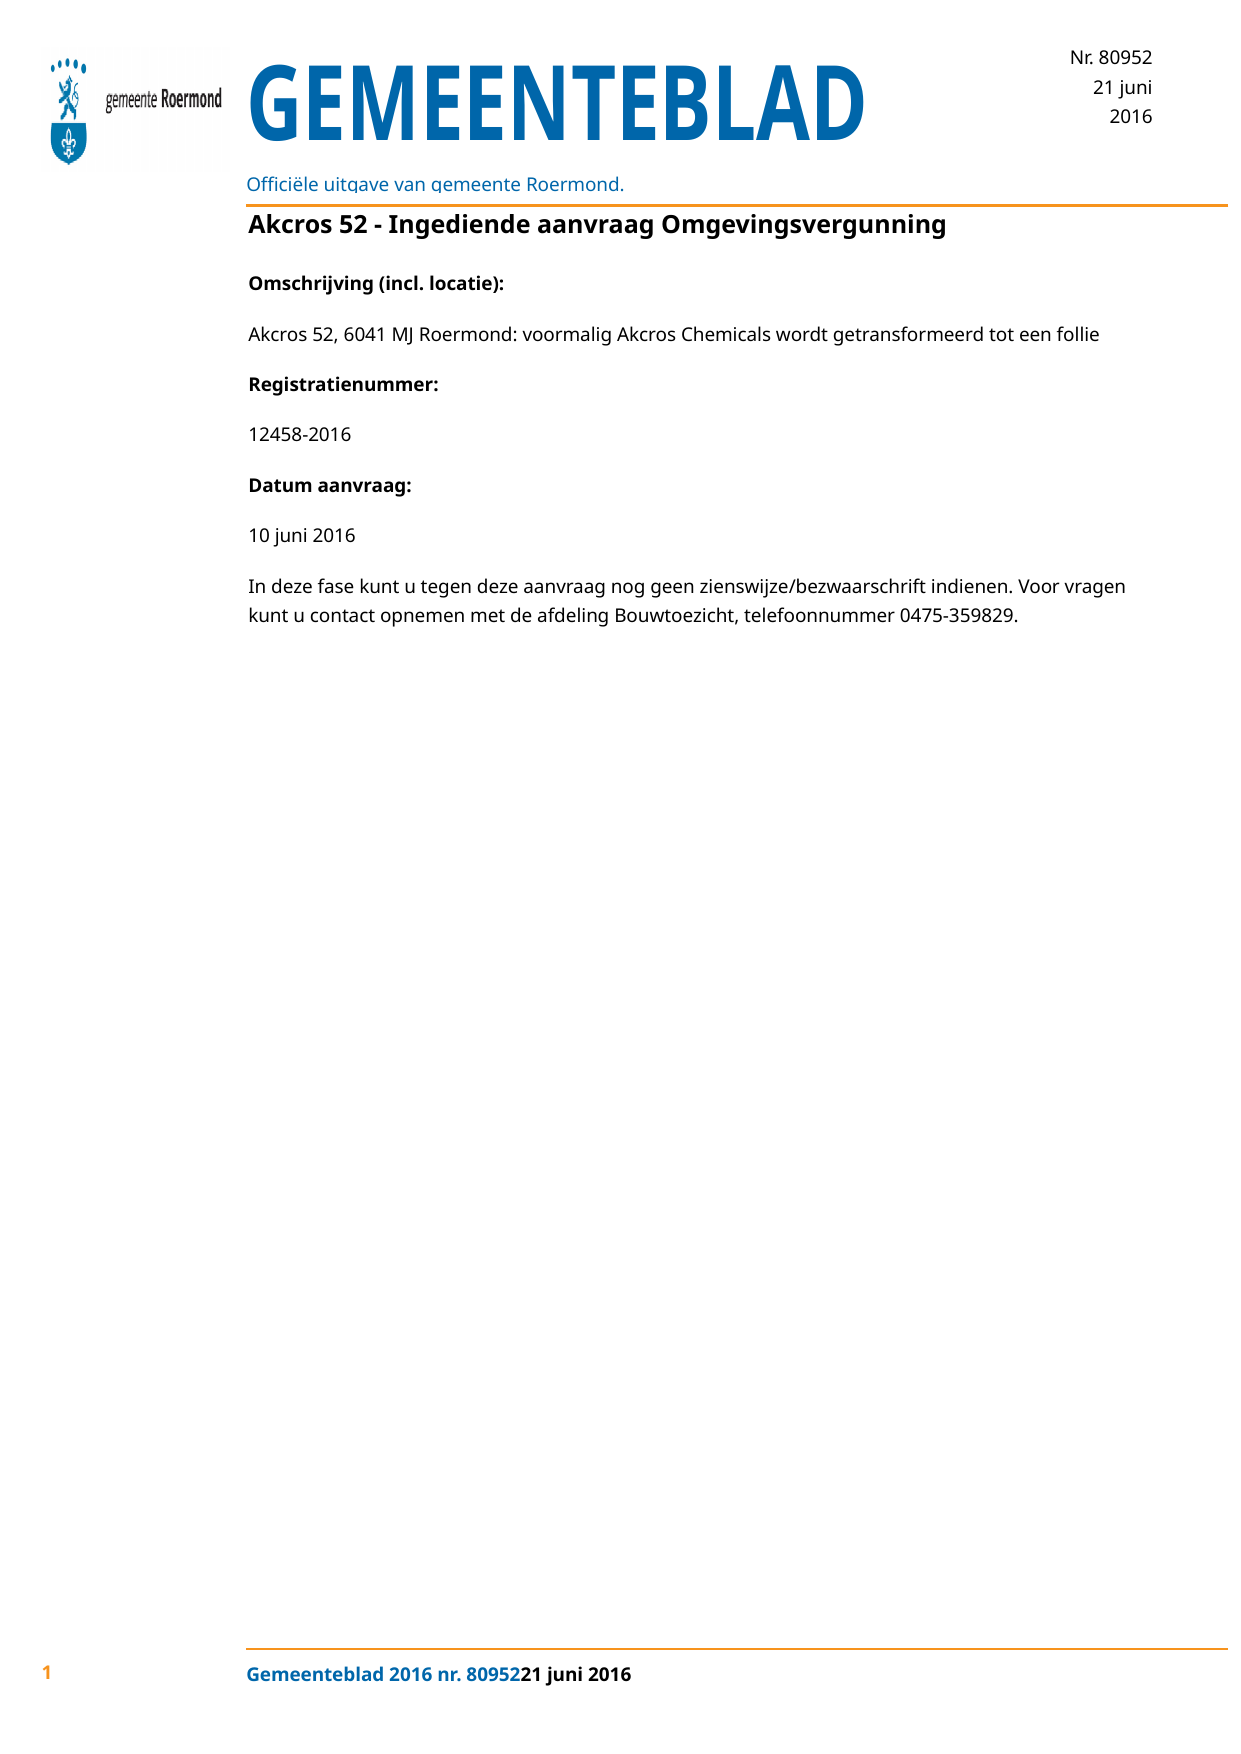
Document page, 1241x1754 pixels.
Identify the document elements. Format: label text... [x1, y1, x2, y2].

text Akcros 52, 6041 MJ Roermond: voormalig Akcros Chemicals wordt getransformeerd tot een follie [248, 321, 1152, 346]
text Akcros 52 - Ingediende aanvraag Omgevingsvergunning [248, 207, 1152, 241]
picture [41, 47, 231, 172]
text 12458-2016 [248, 422, 1152, 447]
text Datum aanvraag: [248, 472, 1152, 498]
text Registratienummer: [248, 371, 1152, 397]
text Omschrijving (incl. locatie): [248, 270, 1152, 296]
text In deze fase kunt u tegen deze aanvraag nog geen zienswijze/bezwaarschrift indienen. Voor vragen kunt u contact opnemen met de afdeling Bouwtoezicht, telefoonnummer 0475-359829. [248, 573, 1152, 628]
text 10 juni 2016 [248, 522, 1152, 548]
